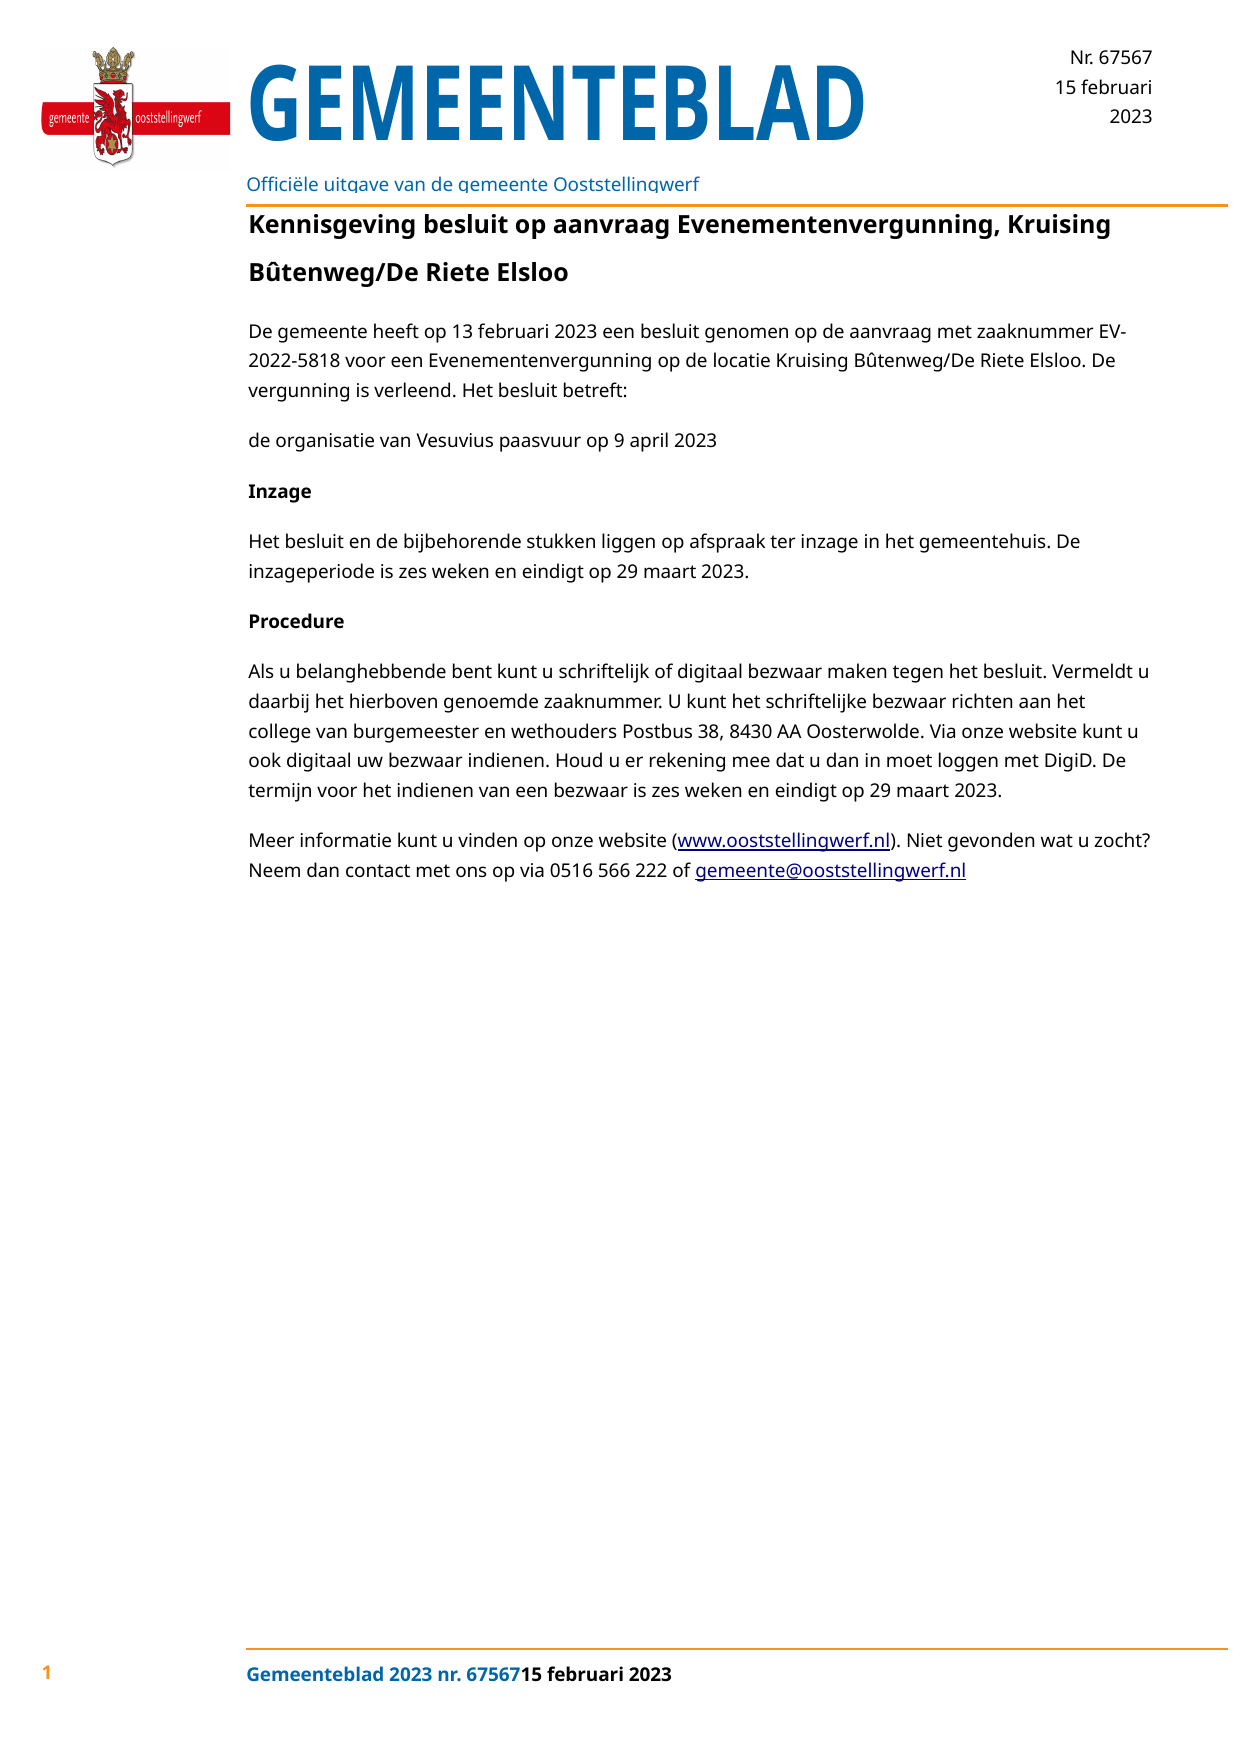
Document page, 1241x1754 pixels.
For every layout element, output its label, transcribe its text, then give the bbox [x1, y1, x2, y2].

text Inzage [248, 478, 1152, 504]
text Meer informatie kunt u vinden op onze website (www.ooststellingwerf.nl). Niet gevonden wat u zocht? Neem dan contact met ons op via 0516 566 222 of gemeente@ooststellingwerf.nl [248, 827, 1152, 883]
text de organisatie van Vesuvius paasvuur op 9 april 2023 [248, 427, 1152, 453]
picture [41, 47, 231, 172]
text Procedure [248, 608, 1152, 634]
text Kennisgeving besluit op aanvraag Evenementenvergunning, Kruising Bûtenweg/De Riete Elsloo [248, 207, 1152, 288]
text Het besluit en de bijbehorende stukken liggen op afspraak ter inzage in het gemeentehuis. De inzageperiode is zes weken en eindigt op 29 maart 2023. [248, 528, 1152, 584]
text De gemeente heeft op 13 februari 2023 een besluit genomen op de aanvraag met zaaknummer EV-2022-5818 voor een Evenementenvergunning op de locatie Kruising Bûtenweg/De Riete Elsloo. De vergunning is verleend. Het besluit betreft: [248, 318, 1152, 403]
text Als u belanghebbende bent kunt u schriftelijk of digitaal bezwaar maken tegen het besluit. Vermeldt u daarbij het hierboven genoemde zaaknummer. U kunt het schriftelijke bezwaar richten aan het college van burgemeester en wethouders Postbus 38, 8430 AA Oosterwolde. Via onze website kunt u ook digitaal uw bezwaar indienen. Houd u er rekening mee dat u dan in moet loggen met DigiD. De termijn voor het indienen van een bezwaar is zes weken en eindigt op 29 maart 2023. [248, 659, 1152, 803]
